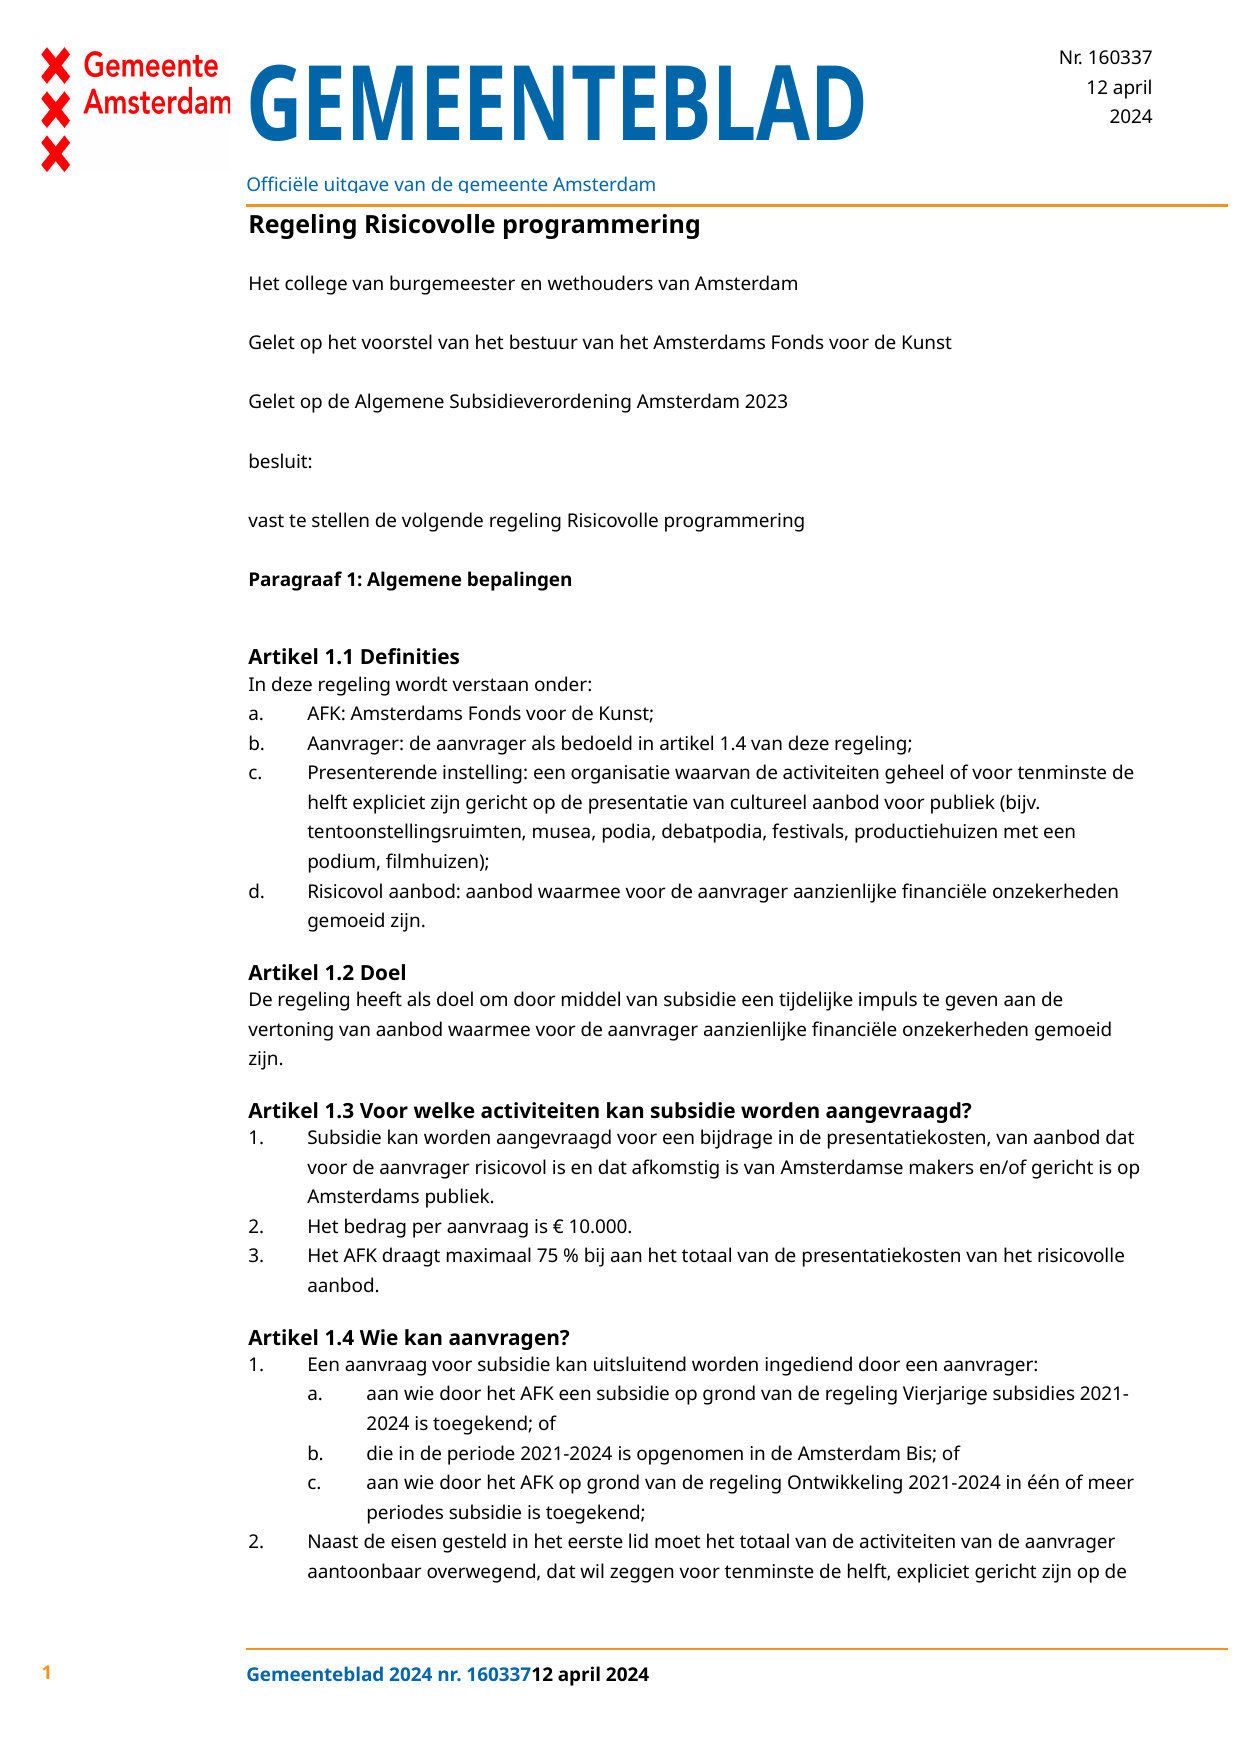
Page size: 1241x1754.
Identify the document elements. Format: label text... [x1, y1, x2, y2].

text Artikel 1.2 Doel [248, 958, 1152, 986]
list Een aanvraag voor subsidie kan uitsluitend worden ingediend door een aanvrager: [248, 1351, 1152, 1377]
text Artikel 1.3 Voor welke activiteiten kan subsidie worden aangevraagd? [248, 1096, 1152, 1124]
text In deze regeling wordt verstaan onder: [248, 671, 1152, 696]
list AFK: Amsterdams Fonds voor de Kunst; [248, 700, 1152, 726]
text Regeling Risicovolle programmering [248, 207, 1152, 241]
text Artikel 1.4 Wie kan aanvragen? [248, 1323, 1152, 1351]
text Artikel 1.1 Definities [248, 642, 1152, 671]
list Het bedrag per aanvraag is € 10.000. [248, 1213, 1152, 1239]
list Presenterende instelling: een organisatie waarvan de activiteiten geheel of voor tenminste de helft expliciet zijn gericht op de presentatie van cultureel aanbod voor publiek (bijv. tentoonstellingsruimten, musea, podia, debatpodia, festivals, productiehuizen met een podium, filmhuizen); [248, 759, 1152, 874]
picture [41, 47, 231, 172]
list die in de periode 2021-2024 is opgenomen in de Amsterdam Bis; of [307, 1440, 1152, 1466]
text Het college van burgemeester en wethouders van Amsterdam [248, 270, 1152, 296]
list Het AFK draagt maximaal 75 % bij aan het totaal van de presentatiekosten van het risicovolle aanbod. [248, 1243, 1152, 1298]
list Risicovol aanbod: aanbod waarmee voor de aanvrager aanzienlijke financiële onzekerheden gemoeid zijn. [248, 878, 1152, 933]
text besluit: [248, 448, 1152, 473]
list Subsidie kan worden aangevraagd voor een bijdrage in de presentatiekosten, van aanbod dat voor de aanvrager risicovol is en dat afkomstig is van Amsterdamse makers en/of gericht is op Amsterdams publiek. [248, 1124, 1152, 1209]
text De regeling heeft als doel om door middel van subsidie een tijdelijke impuls te geven aan de vertoning van aanbod waarmee voor de aanvrager aanzienlijke financiële onzekerheden gemoeid zijn. [248, 986, 1152, 1071]
text Gelet op de Algemene Subsidieverordening Amsterdam 2023 [248, 389, 1152, 414]
text Paragraaf 1: Algemene bepalingen [248, 566, 1152, 592]
list Naast de eisen gesteld in het eerste lid moet het totaal van de activiteiten van de aanvrager aantoonbaar overwegend, dat wil zeggen voor tenminste de helft, expliciet gericht zijn op de [248, 1528, 1152, 1584]
list aan wie door het AFK een subsidie op grond van de regeling Vierjarige subsidies 2021-2024 is toegekend; of [307, 1381, 1152, 1436]
text Gelet op het voorstel van het bestuur van het Amsterdams Fonds voor de Kunst [248, 329, 1152, 355]
text vast te stellen de volgende regeling Risicovolle programmering [248, 507, 1152, 533]
list aan wie door het AFK op grond van de regeling Ontwikkeling 2021-2024 in één of meer periodes subsidie is toegekend; [307, 1469, 1152, 1525]
list Aanvrager: de aanvrager als bedoeld in artikel 1.4 van deze regeling; [248, 730, 1152, 756]
